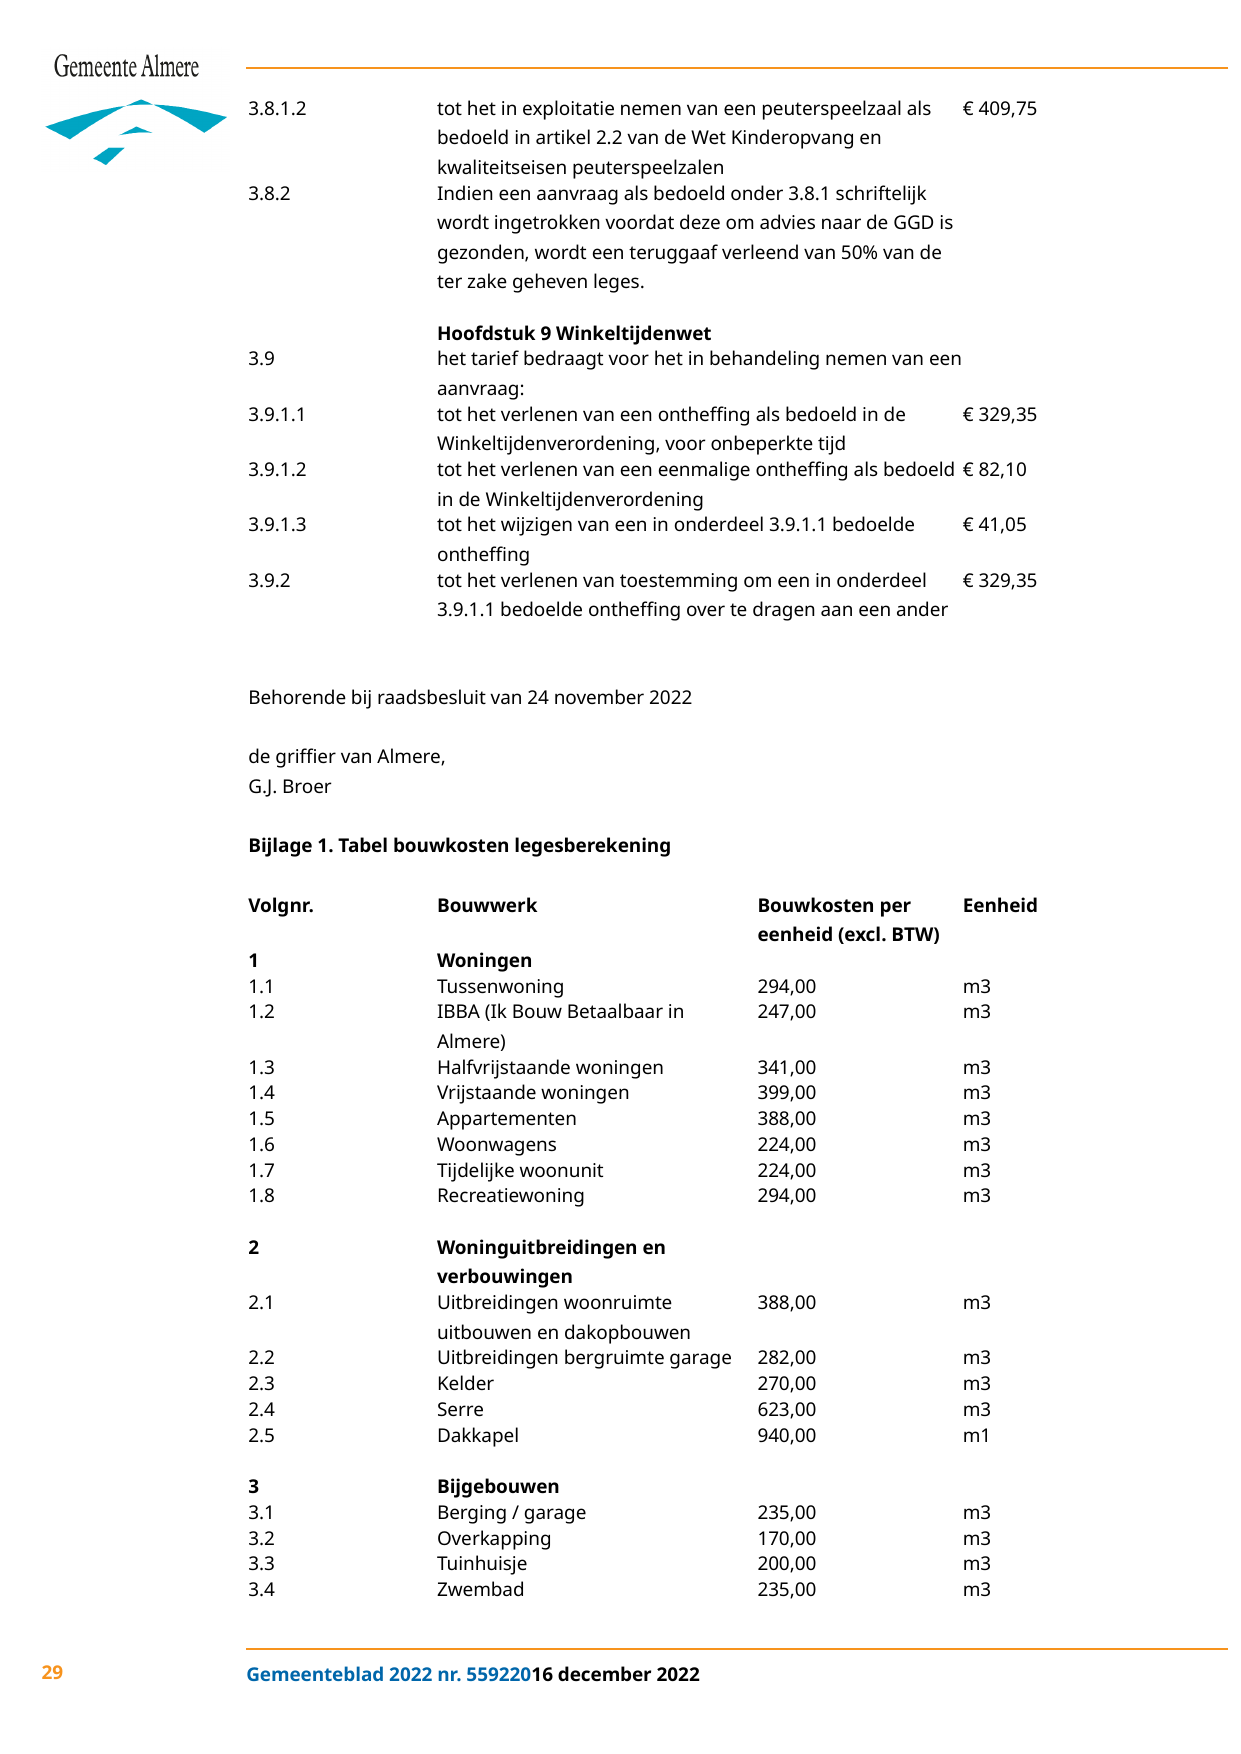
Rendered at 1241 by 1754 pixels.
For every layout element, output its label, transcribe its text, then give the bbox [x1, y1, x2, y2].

table_cell 1.2 [248, 999, 437, 1054]
table_cell m3 [963, 1183, 1152, 1208]
table_cell Appartementen [437, 1105, 757, 1131]
table_cell 2.3 [248, 1370, 437, 1396]
table_cell [963, 1473, 1152, 1499]
table_cell 2.2 [248, 1345, 437, 1370]
table_cell 3 [248, 1473, 437, 1499]
table_cell € 82,10 [963, 456, 1152, 512]
table_cell m3 [963, 1550, 1152, 1576]
table_cell [757, 1234, 963, 1289]
table_cell 3.9.2 [248, 567, 437, 622]
table_cell [248, 1208, 437, 1234]
table_cell 294,00 [757, 1183, 963, 1208]
table_cell 623,00 [757, 1396, 963, 1422]
text G.J. Broer [248, 773, 1152, 799]
table_cell [963, 346, 1152, 401]
table_cell 341,00 [757, 1054, 963, 1079]
table_cell Tuinhuisje [437, 1550, 757, 1576]
table_cell 270,00 [757, 1370, 963, 1396]
table_cell 3.4 [248, 1576, 437, 1602]
table_cell [437, 1208, 757, 1234]
table_cell m3 [963, 1499, 1152, 1525]
text Bijlage 1. Tabel bouwkosten legesberekening [248, 832, 1152, 858]
table_cell 3.8.1.2 [248, 95, 437, 180]
table_cell Indien een aanvraag als bedoeld onder 3.8.1 schriftelijk wordt ingetrokken voordat deze om advies naar de GGD is gezonden, wordt een teruggaaf verleend van 50% van de ter zake geheven leges. [437, 180, 963, 294]
table_cell m3 [963, 1157, 1152, 1182]
table_cell 1.3 [248, 1054, 437, 1079]
table_cell 399,00 [757, 1080, 963, 1105]
table_cell 940,00 [757, 1422, 963, 1447]
text Behorende bij raadsbesluit van 24 november 2022 [248, 684, 1152, 710]
table_cell 2.4 [248, 1396, 437, 1422]
table_cell m1 [963, 1422, 1152, 1447]
table_cell 3.9.1.2 [248, 456, 437, 512]
table_cell 200,00 [757, 1550, 963, 1576]
table_cell m3 [963, 999, 1152, 1054]
picture [41, 47, 231, 172]
table_cell 294,00 [757, 973, 963, 998]
table_cell 1 [248, 947, 437, 973]
table_cell 2.5 [248, 1422, 437, 1447]
table_cell Halfvrijstaande woningen [437, 1054, 757, 1079]
table_cell 235,00 [757, 1499, 963, 1525]
table_cell 1.6 [248, 1131, 437, 1157]
table_cell m3 [963, 1131, 1152, 1157]
table_cell [757, 1473, 963, 1499]
table_cell [248, 294, 437, 320]
table_cell [757, 947, 963, 973]
table_cell 3.8.2 [248, 180, 437, 294]
table_cell tot het wijzigen van een in onderdeel 3.9.1.1 bedoelde ontheffing [437, 512, 963, 567]
table_cell m3 [963, 1345, 1152, 1370]
text de griffier van Almere, [248, 744, 1152, 769]
table_cell 247,00 [757, 999, 963, 1054]
table_cell [963, 1234, 1152, 1289]
table_cell 224,00 [757, 1157, 963, 1182]
table_cell het tarief bedraagt voor het in behandeling nemen van een aanvraag: [437, 346, 963, 401]
table_cell m3 [963, 1370, 1152, 1396]
table_cell 224,00 [757, 1131, 963, 1157]
table_cell Tijdelijke woonunit [437, 1157, 757, 1182]
table_cell Woninguitbreidingen en verbouwingen [437, 1234, 757, 1289]
table_cell m3 [963, 1054, 1152, 1079]
table_cell Vrijstaande woningen [437, 1080, 757, 1105]
table_cell Berging / garage [437, 1499, 757, 1525]
table_cell [963, 1448, 1152, 1473]
table_cell [437, 1448, 757, 1473]
table_cell 3.9 [248, 346, 437, 401]
table_header Eenheid [963, 892, 1152, 947]
table_cell € 329,35 [963, 401, 1152, 456]
table_cell € 41,05 [963, 512, 1152, 567]
table_cell 3.2 [248, 1525, 437, 1550]
table_cell Uitbreidingen woonruimte uitbouwen en dakopbouwen [437, 1289, 757, 1344]
table_cell [963, 180, 1152, 294]
table_cell tot het verlenen van een ontheffing als bedoeld in de Winkeltijdenverordening, voor onbeperkte tijd [437, 401, 963, 456]
table_cell 388,00 [757, 1105, 963, 1131]
table_cell m3 [963, 1080, 1152, 1105]
table_cell 3.3 [248, 1550, 437, 1576]
table_cell m3 [963, 1289, 1152, 1344]
table_cell 2 [248, 1234, 437, 1289]
table_cell Dakkapel [437, 1422, 757, 1447]
table_cell m3 [963, 1105, 1152, 1131]
table_cell m3 [963, 1525, 1152, 1550]
table_cell 388,00 [757, 1289, 963, 1344]
table_cell 235,00 [757, 1576, 963, 1602]
table_cell 2.1 [248, 1289, 437, 1344]
table_cell Zwembad [437, 1576, 757, 1602]
table_cell [248, 1448, 437, 1473]
table_cell m3 [963, 1396, 1152, 1422]
table_cell 1.4 [248, 1080, 437, 1105]
table_header Volgnr. [248, 892, 437, 947]
table_cell Overkapping [437, 1525, 757, 1550]
table_cell [963, 294, 1152, 320]
table_cell 1.8 [248, 1183, 437, 1208]
table_cell Kelder [437, 1370, 757, 1396]
table_cell [757, 1208, 963, 1234]
table_cell 1.7 [248, 1157, 437, 1182]
table_cell m3 [963, 973, 1152, 998]
table_cell [963, 1208, 1152, 1234]
table_cell [248, 320, 437, 346]
table_cell € 409,75 [963, 95, 1152, 180]
table_cell tot het verlenen van een eenmalige ontheffing als bedoeld in de Winkeltijdenverordening [437, 456, 963, 512]
table_cell m3 [963, 1576, 1152, 1602]
table_cell IBBA (Ik Bouw Betaalbaar in Almere) [437, 999, 757, 1054]
table_cell Recreatiewoning [437, 1183, 757, 1208]
table_cell Bijgebouwen [437, 1473, 757, 1499]
table_cell Tussenwoning [437, 973, 757, 998]
table_cell [963, 320, 1152, 346]
table_header Bouwkosten per eenheid (excl. BTW) [757, 892, 963, 947]
table_cell tot het in exploitatie nemen van een peuterspeelzaal als bedoeld in artikel 2.2 van de Wet Kinderopvang en kwaliteitseisen peuterspeelzalen [437, 95, 963, 180]
table_cell [963, 947, 1152, 973]
table_cell Woningen [437, 947, 757, 973]
table_cell 3.1 [248, 1499, 437, 1525]
table_cell Serre [437, 1396, 757, 1422]
table_cell 3.9.1.3 [248, 512, 437, 567]
table_cell tot het verlenen van toestemming om een in onderdeel 3.9.1.1 bedoelde ontheffing over te dragen aan een ander [437, 567, 963, 622]
table_cell [437, 294, 963, 320]
table_header Bouwwerk [437, 892, 757, 947]
table_cell Hoofdstuk 9 Winkeltijdenwet [437, 320, 963, 346]
table_cell 3.9.1.1 [248, 401, 437, 456]
table_cell Woonwagens [437, 1131, 757, 1157]
table_cell € 329,35 [963, 567, 1152, 622]
table_cell Uitbreidingen bergruimte garage [437, 1345, 757, 1370]
table_cell [757, 1448, 963, 1473]
table_cell 1.5 [248, 1105, 437, 1131]
table_cell 170,00 [757, 1525, 963, 1550]
table_cell 282,00 [757, 1345, 963, 1370]
table_cell 1.1 [248, 973, 437, 998]
